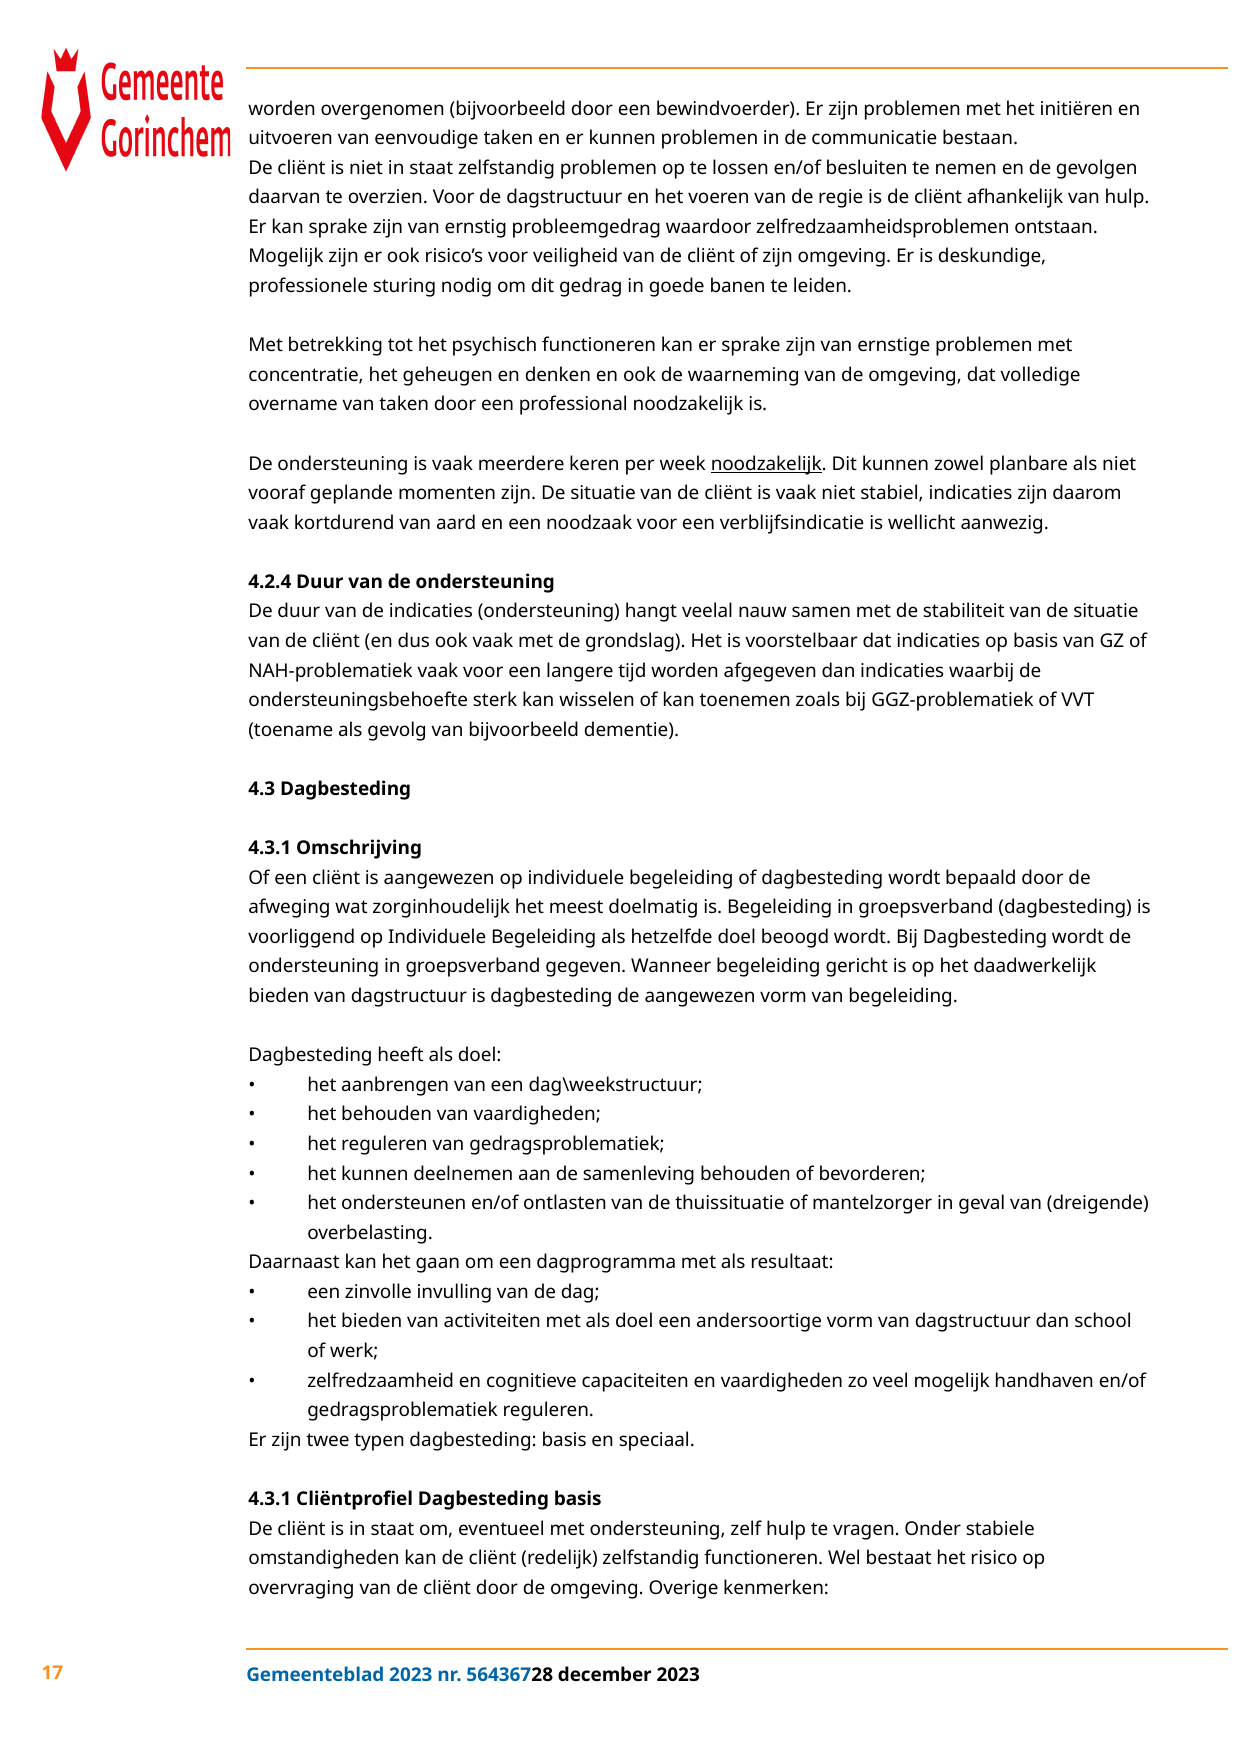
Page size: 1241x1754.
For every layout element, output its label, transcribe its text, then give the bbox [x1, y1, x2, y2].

list het bieden van activiteiten met als doel een andersoortige vorm van dagstructuur dan school of werk; [248, 1308, 1152, 1363]
list zelfredzaamheid en cognitieve capaciteiten en vaardigheden zo veel mogelijk handhaven en/of gedragsproblematiek reguleren. [248, 1367, 1152, 1422]
text worden overgenomen (bijvoorbeeld door een bewindvoerder). Er zijn problemen met het initiëren en uitvoeren van eenvoudige taken en er kunnen problemen in de communicatie bestaan. [248, 95, 1152, 150]
text De duur van de indicaties (ondersteuning) hangt veelal nauw samen met de stabiliteit van de situatie van de cliënt (en dus ook vaak met de grondslag). Het is voorstelbaar dat indicaties op basis van GZ of NAH-problematiek vaak voor een langere tijd worden afgegeven dan indicaties waarbij de ondersteuningsbehoefte sterk kan wisselen of kan toenemen zoals bij GGZ-problematiek of VVT (toename als gevolg van bijvoorbeeld dementie). [248, 598, 1152, 742]
list het kunnen deelnemen aan de samenleving behouden of bevorderen; [248, 1160, 1152, 1186]
text De ondersteuning is vaak meerdere keren per week noodzakelijk. Dit kunnen zowel planbare als niet vooraf geplande momenten zijn. De situatie van de cliënt is vaak niet stabiel, indicaties zijn daarom vaak kortdurend van aard en een noodzaak voor een verblijfsindicatie is wellicht aanwezig. [248, 450, 1152, 535]
picture [41, 47, 231, 172]
text De cliënt is niet in staat zelfstandig problemen op te lossen en/of besluiten te nemen en de gevolgen daarvan te overzien. Voor de dagstructuur en het voeren van de regie is de cliënt afhankelijk van hulp. [248, 154, 1152, 209]
text 4.3.1 Cliëntprofiel Dagbesteding basis [248, 1485, 1152, 1511]
text Met betrekking tot het psychisch functioneren kan er sprake zijn van ernstige problemen met concentratie, het geheugen en denken en ook de waarneming van de omgeving, dat volledige overname van taken door een professional noodzakelijk is. [248, 331, 1152, 416]
text De cliënt is in staat om, eventueel met ondersteuning, zelf hulp te vragen. Onder stabiele omstandigheden kan de cliënt (redelijk) zelfstandig functioneren. Wel bestaat het risico op overvraging van de cliënt door de omgeving. Overige kenmerken: [248, 1515, 1152, 1600]
text Daarnaast kan het gaan om een dagprogramma met als resultaat: [248, 1248, 1152, 1274]
text Dagbesteding heeft als doel: [248, 1041, 1152, 1067]
list het ondersteunen en/of ontlasten van de thuissituatie of mantelzorger in geval van (dreigende) overbelasting. [248, 1189, 1152, 1245]
text 4.3 Dagbesteding [248, 775, 1152, 801]
text Er kan sprake zijn van ernstig probleemgedrag waardoor zelfredzaamheidsproblemen ontstaan. Mogelijk zijn er ook risico’s voor veiligheid van de cliënt of zijn omgeving. Er is deskundige, professionele sturing nodig om dit gedrag in goede banen te leiden. [248, 213, 1152, 298]
text Er zijn twee typen dagbesteding: basis en speciaal. [248, 1426, 1152, 1452]
text 4.3.1 Omschrijving [248, 834, 1152, 860]
text Of een cliënt is aangewezen op individuele begeleiding of dagbesteding wordt bepaald door de afweging wat zorginhoudelijk het meest doelmatig is. Begeleiding in groepsverband (dagbesteding) is voorliggend op Individuele Begeleiding als hetzelfde doel beoogd wordt. Bij Dagbesteding wordt de ondersteuning in groepsverband gegeven. Wanneer begeleiding gericht is op het daadwerkelijk bieden van dagstructuur is dagbesteding de aangewezen vorm van begeleiding. [248, 864, 1152, 1008]
text 4.2.4 Duur van de ondersteuning [248, 568, 1152, 594]
list een zinvolle invulling van de dag; [248, 1278, 1152, 1304]
list het aanbrengen van een dag\weekstructuur; [248, 1071, 1152, 1097]
list het reguleren van gedragsproblematiek; [248, 1130, 1152, 1156]
list het behouden van vaardigheden; [248, 1101, 1152, 1126]
